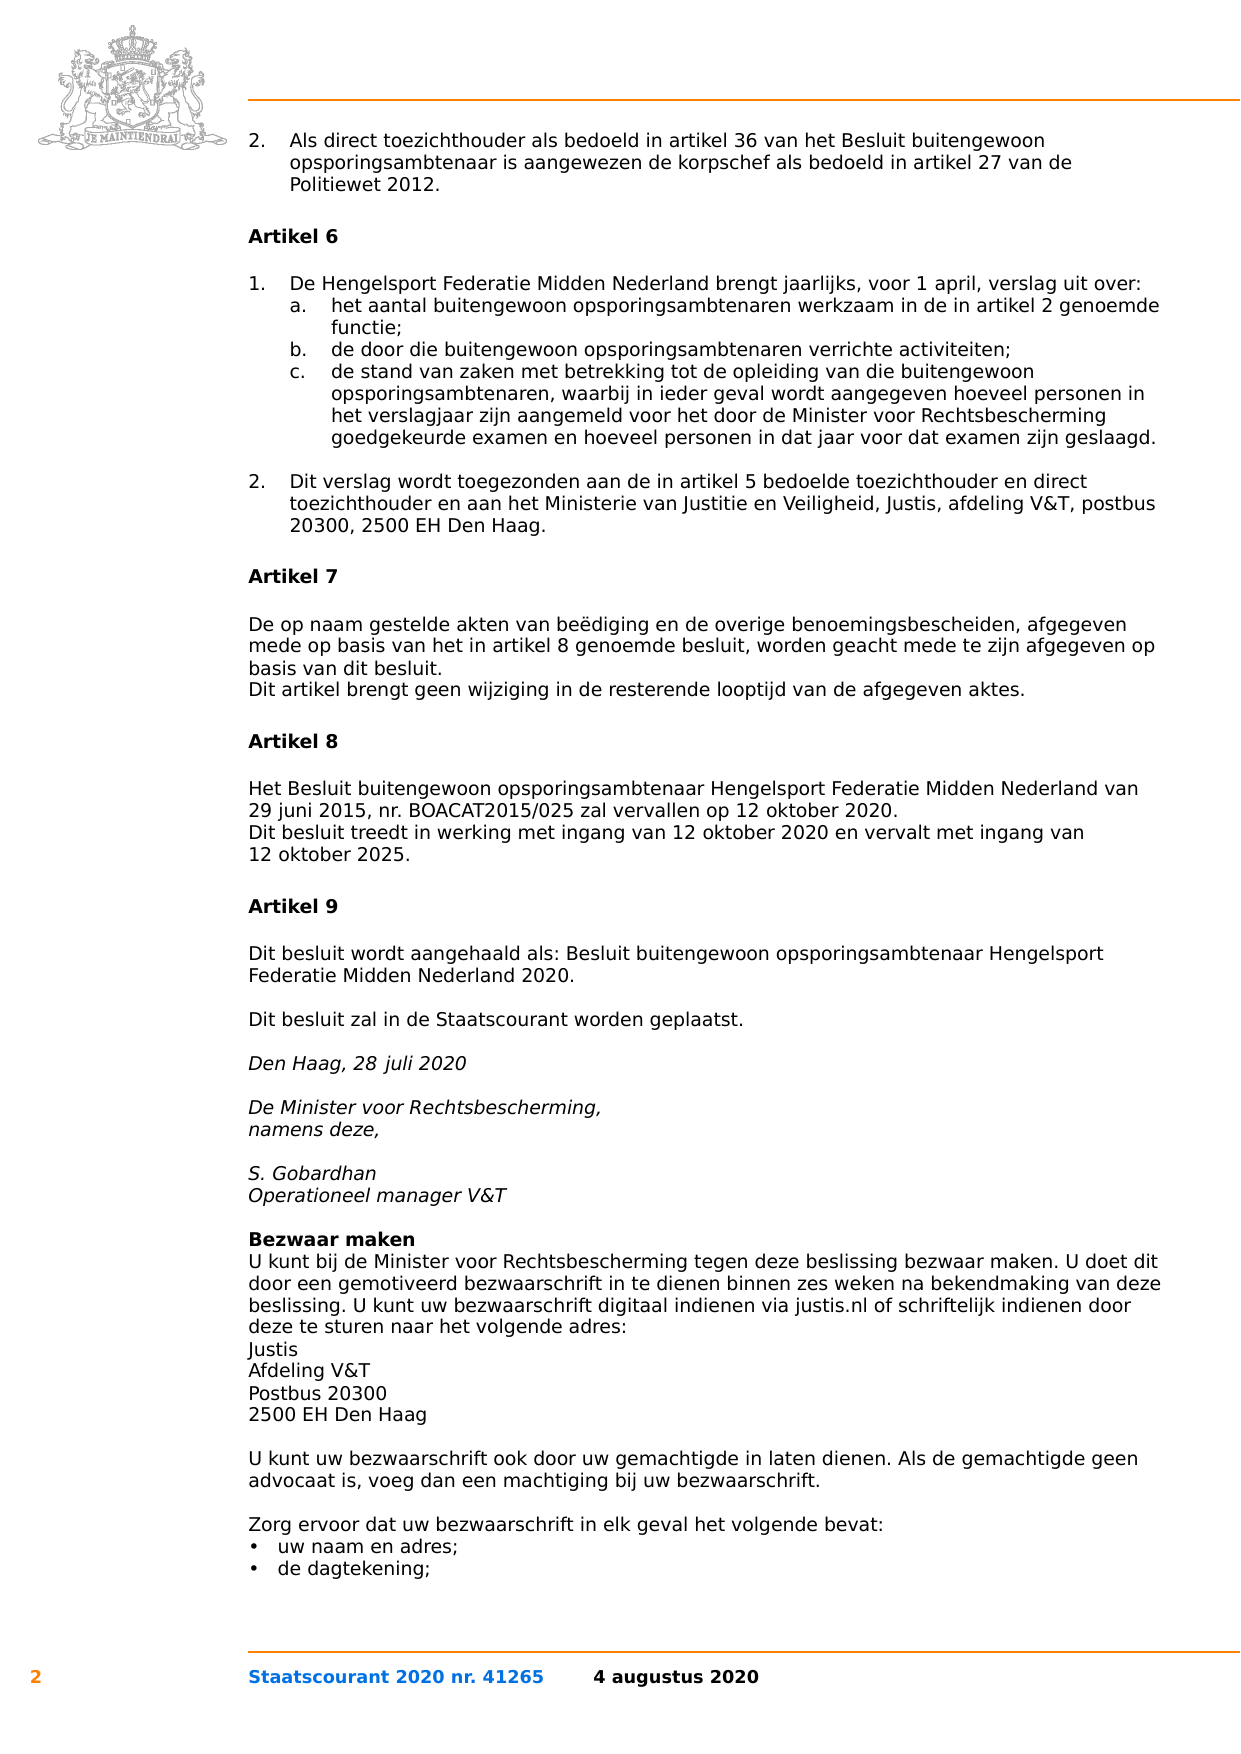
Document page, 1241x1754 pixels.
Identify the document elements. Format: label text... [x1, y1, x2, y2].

text • uw naam en adres; [248, 1536, 1163, 1558]
text Justis [248, 1338, 1163, 1360]
text De op naam gestelde akten van beëdiging en de overige benoemingsbescheiden, afgegeven mede op basis van het in artikel 8 genoemde besluit, worden geacht mede te zijn afgegeven op basis van dit besluit. [248, 613, 1163, 679]
text Bezwaar maken [248, 1228, 1163, 1251]
text Postbus 20300 [248, 1382, 1163, 1404]
text • de dagtekening; [248, 1558, 1163, 1580]
text 2500 EH Den Haag [248, 1404, 1163, 1426]
subtitle Artikel 6 [248, 226, 1163, 248]
subtitle Artikel 9 [248, 896, 1163, 918]
text Dit besluit zal in de Staatscourant worden geplaatst. [248, 1009, 1163, 1031]
text 2. Als direct toezichthouder als bedoeld in artikel 36 van het Besluit buitengewoon opsporingsambtenaar is aangewezen de korpschef als bedoeld in artikel 27 van de Politiewet 2012. [248, 130, 1163, 196]
text c. de stand van zaken met betrekking tot de opleiding van die buitengewoon opsporingsambtenaren, waarbij in ieder geval wordt aangegeven hoeveel personen in het verslagjaar zijn aangemeld voor het door de Minister voor Rechtsbescherming goedgekeurde examen en hoeveel personen in dat jaar voor dat examen zijn geslaagd. [289, 361, 1163, 449]
picture [38, 25, 227, 150]
text U kunt bij de Minister voor Rechtsbescherming tegen deze beslissing bezwaar maken. U doet dit door een gemotiveerd bezwaarschrift in te dienen binnen zes weken na bekendmaking van deze beslissing. U kunt uw bezwaarschrift digitaal indienen via justis.nl of schriftelijk indienen door deze te sturen naar het volgende adres: [248, 1251, 1163, 1338]
text Dit besluit treedt in werking met ingang van 12 oktober 2020 en vervalt met ingang van 12 oktober 2025. [248, 822, 1163, 866]
text Dit artikel brengt geen wijziging in de resterende looptijd van de afgegeven aktes. [248, 679, 1163, 701]
text Zorg ervoor dat uw bezwaarschrift in elk geval het volgende bevat: [248, 1514, 1163, 1536]
text b. de door die buitengewoon opsporingsambtenaren verrichte activiteiten; [289, 339, 1163, 361]
text Den Haag, 28 juli 2020 [248, 1053, 1163, 1075]
text 2. Dit verslag wordt toegezonden aan de in artikel 5 bedoelde toezichthouder en direct toezichthouder en aan het Ministerie van Justitie en Veiligheid, Justis, afdeling V&T, postbus 20300, 2500 EH Den Haag. [248, 471, 1163, 536]
text De Minister voor Rechtsbescherming, namens deze, S. Gobardhan Operationeel manager V&T [248, 1097, 1163, 1207]
text a. het aantal buitengewoon opsporingsambtenaren werkzaam in de in artikel 2 genoemde functie; [289, 295, 1163, 339]
subtitle Artikel 7 [248, 566, 1163, 588]
text Dit besluit wordt aangehaald als: Besluit buitengewoon opsporingsambtenaar Hengelsport Federatie Midden Nederland 2020. [248, 943, 1163, 987]
text Het Besluit buitengewoon opsporingsambtenaar Hengelsport Federatie Midden Nederland van 29 juni 2015, nr. BOACAT2015/025 zal vervallen op 12 oktober 2020. [248, 778, 1163, 822]
text 1. De Hengelsport Federatie Midden Nederland brengt jaarlijks, voor 1 april, verslag uit over: [248, 273, 1163, 295]
subtitle Artikel 8 [248, 731, 1163, 753]
text U kunt uw bezwaarschrift ook door uw gemachtigde in laten dienen. Als de gemachtigde geen advocaat is, voeg dan een machtiging bij uw bezwaarschrift. [248, 1448, 1163, 1492]
text Afdeling V&T [248, 1360, 1163, 1382]
